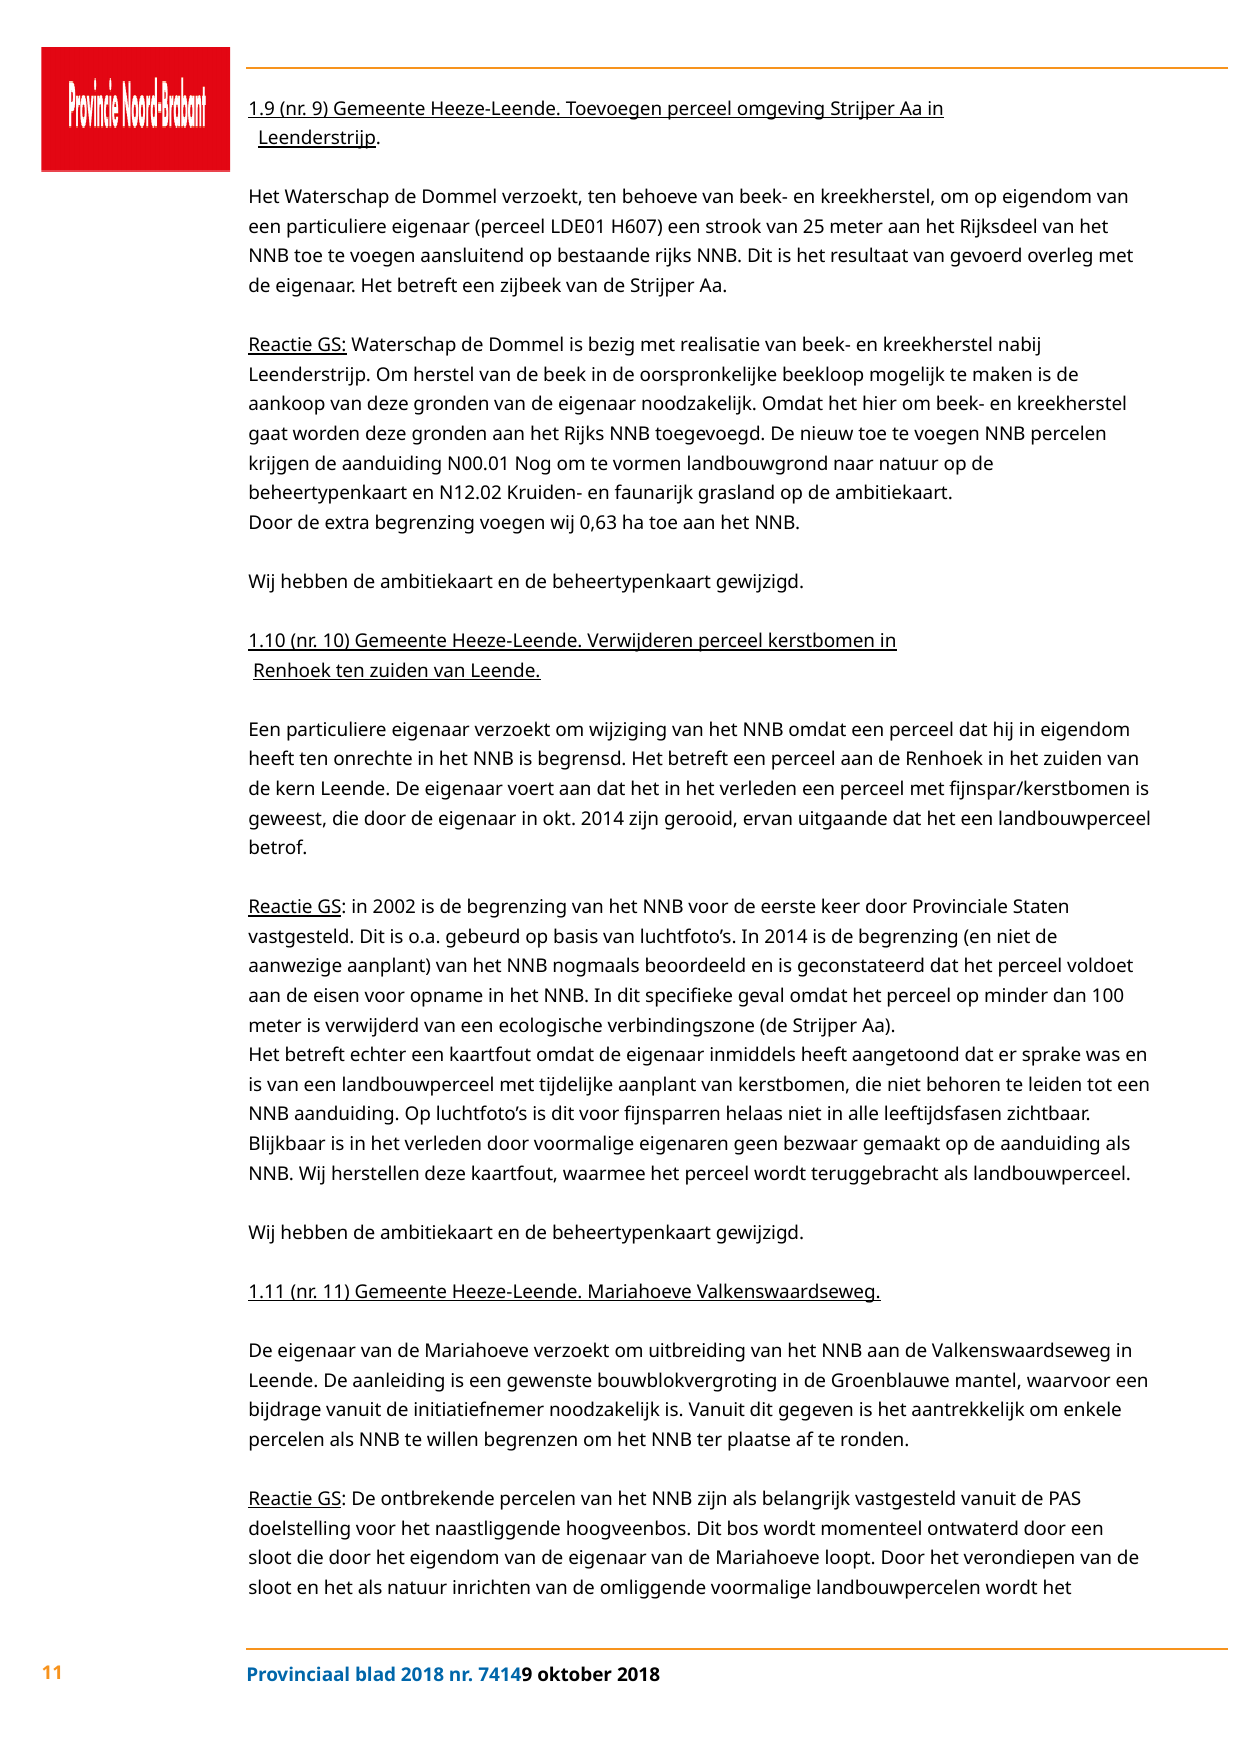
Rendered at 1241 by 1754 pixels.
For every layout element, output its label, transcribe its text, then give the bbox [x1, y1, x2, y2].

text Reactie GS: Waterschap de Dommel is bezig met realisatie van beek- en kreekherstel nabij Leenderstrijp. Om herstel van de beek in de oorspronkelijke beekloop mogelijk te maken is de aankoop van deze gronden van de eigenaar noodzakelijk. Omdat het hier om beek- en kreekherstel gaat worden deze gronden aan het Rijks NNB toegevoegd. De nieuw toe te voegen NNB percelen krijgen de aanduiding N00.01 Nog om te vormen landbouwgrond naar natuur op de beheertypenkaart en N12.02 Kruiden- en faunarijk grasland op de ambitiekaart. [248, 331, 1152, 505]
picture [41, 47, 231, 172]
text Renhoek ten zuiden van Leende. [248, 657, 1152, 683]
text Wij hebben de ambitiekaart en de beheertypenkaart gewijzigd. [248, 1219, 1152, 1245]
text Reactie GS: in 2002 is de begrenzing van het NNB voor de eerste keer door Provinciale Staten vastgesteld. Dit is o.a. gebeurd op basis van luchtfoto’s. In 2014 is de begrenzing (en niet de aanwezige aanplant) van het NNB nogmaals beoordeeld en is geconstateerd dat het perceel voldoet aan de eisen voor opname in het NNB. In dit specifieke geval omdat het perceel op minder dan 100 meter is verwijderd van een ecologische verbindingszone (de Strijper Aa). [248, 893, 1152, 1038]
text 1.10 (nr. 10) Gemeente Heeze-Leende. Verwijderen perceel kerstbomen in [248, 627, 1152, 653]
text Het Waterschap de Dommel verzoekt, ten behoeve van beek- en kreekherstel, om op eigendom van een particuliere eigenaar (perceel LDE01 H607) een strook van 25 meter aan het Rijksdeel van het NNB toe te voegen aansluitend op bestaande rijks NNB. Dit is het resultaat van gevoerd overleg met de eigenaar. Het betreft een zijbeek van de Strijper Aa. [248, 183, 1152, 298]
text Een particuliere eigenaar verzoekt om wijziging van het NNB omdat een perceel dat hij in eigendom heeft ten onrechte in het NNB is begrensd. Het betreft een perceel aan de Renhoek in het zuiden van de kern Leende. De eigenaar voert aan dat het in het verleden een perceel met fijnspar/kerstbomen is geweest, die door de eigenaar in okt. 2014 zijn gerooid, ervan uitgaande dat het een landbouwperceel betrof. [248, 716, 1152, 860]
text De eigenaar van de Mariahoeve verzoekt om uitbreiding van het NNB aan de Valkenswaardseweg in Leende. De aanleiding is een gewenste bouwblokvergroting in de Groenblauwe mantel, waarvoor een bijdrage vanuit de initiatiefnemer noodzakelijk is. Vanuit dit gegeven is het aantrekkelijk om enkele percelen als NNB te willen begrenzen om het NNB ter plaatse af te ronden. [248, 1337, 1152, 1452]
text Reactie GS: De ontbrekende percelen van het NNB zijn als belangrijk vastgesteld vanuit de PAS doelstelling voor het naastliggende hoogveenbos. Dit bos wordt momenteel ontwaterd door een sloot die door het eigendom van de eigenaar van de Mariahoeve loopt. Door het verondiepen van de sloot en het als natuur inrichten van de omliggende voormalige landbouwpercelen wordt het [248, 1485, 1152, 1600]
text 1.9 (nr. 9) Gemeente Heeze-Leende. Toevoegen perceel omgeving Strijper Aa in [248, 95, 1152, 121]
text Wij hebben de ambitiekaart en de beheertypenkaart gewijzigd. [248, 568, 1152, 594]
text Door de extra begrenzing voegen wij 0,63 ha toe aan het NNB. [248, 509, 1152, 535]
text Leenderstrijp. [248, 124, 1152, 150]
text Het betreft echter een kaartfout omdat de eigenaar inmiddels heeft aangetoond dat er sprake was en is van een landbouwperceel met tijdelijke aanplant van kerstbomen, die niet behoren te leiden tot een NNB aanduiding. Op luchtfoto’s is dit voor fijnsparren helaas niet in alle leeftijdsfasen zichtbaar. Blijkbaar is in het verleden door voormalige eigenaren geen bezwaar gemaakt op de aanduiding als NNB. Wij herstellen deze kaartfout, waarmee het perceel wordt teruggebracht als landbouwperceel. [248, 1041, 1152, 1186]
text 1.11 (nr. 11) Gemeente Heeze-Leende. Mariahoeve Valkenswaardseweg. [248, 1278, 1152, 1304]
